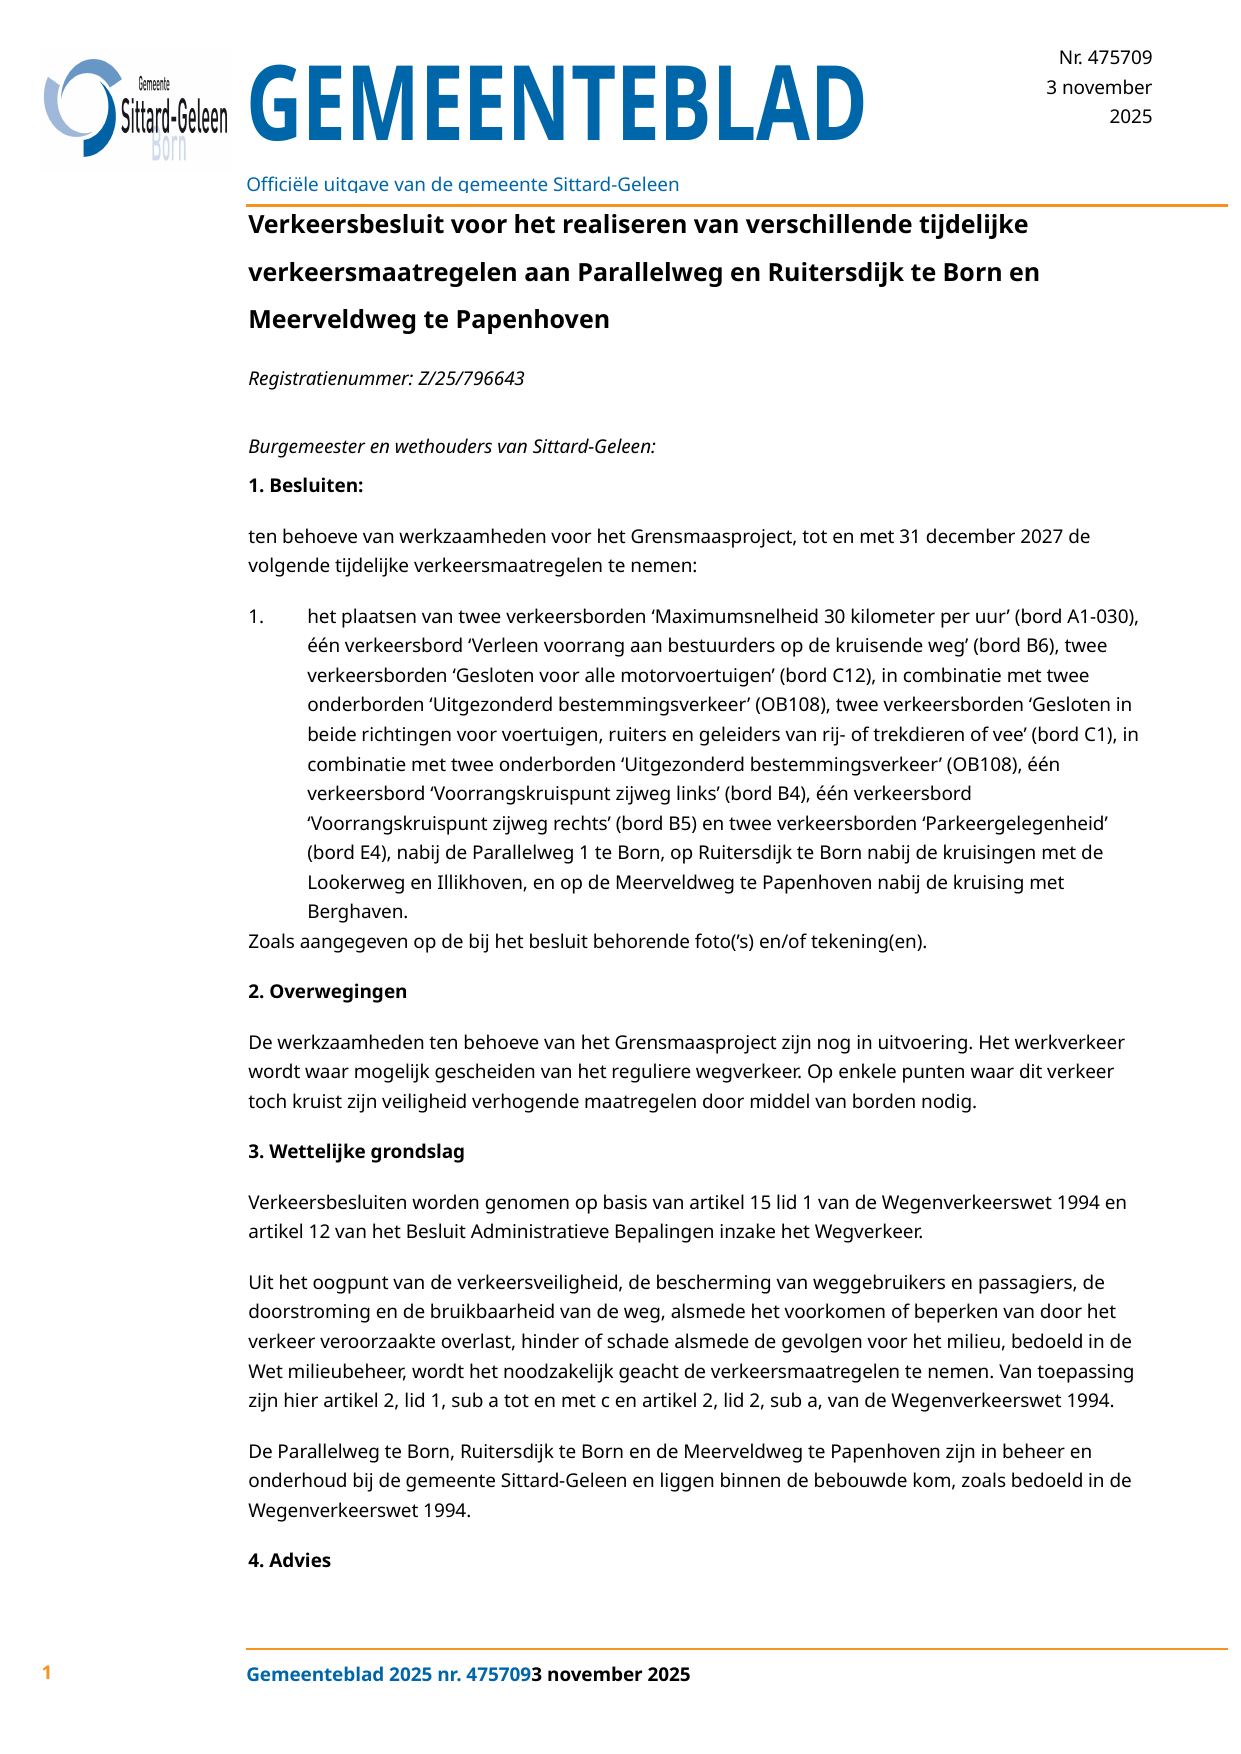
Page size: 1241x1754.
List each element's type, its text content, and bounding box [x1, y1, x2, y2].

text Uit het oogpunt van de verkeersveiligheid, de bescherming van weggebruikers en passagiers, de doorstroming en de bruikbaarheid van de weg, alsmede het voorkomen of beperken van door het verkeer veroorzaakte overlast, hinder of schade alsmede de gevolgen voor het milieu, bedoeld in de Wet milieubeheer, wordt het noodzakelijk geacht de verkeersmaatregelen te nemen. Van toepassing zijn hier artikel 2, lid 1, sub a tot en met c en artikel 2, lid 2, sub a, van de Wegenverkeerswet 1994. [248, 1269, 1152, 1413]
list het plaatsen van twee verkeersborden ‘Maximumsnelheid 30 kilometer per uur’ (bord A1-030), één verkeersbord ‘Verleen voorrang aan bestuurders op de kruisende weg’ (bord B6), twee verkeersborden ‘Gesloten voor alle motorvoertuigen’ (bord C12), in combinatie met twee onderborden ‘Uitgezonderd bestemmingsverkeer’ (OB108), twee verkeersborden ‘Gesloten in beide richtingen voor voertuigen, ruiters en geleiders van rij- of trekdieren of vee’ (bord C1), in combinatie met twee onderborden ‘Uitgezonderd bestemmingsverkeer’ (OB108), één verkeersbord ‘Voorrangskruispunt zijweg links’ (bord B4), één verkeersbord ‘Voorrangskruispunt zijweg rechts’ (bord B5) en twee verkeersborden ‘Parkeergelegenheid’ (bord E4), nabij de Parallelweg 1 te Born, op Ruitersdijk te Born nabij de kruisingen met de Lookerweg en Illikhoven, en op de Meerveldweg te Papenhoven nabij de kruising met Berghaven. [248, 603, 1152, 924]
text De Parallelweg te Born, Ruitersdijk te Born en de Meerveldweg te Papenhoven zijn in beheer en onderhoud bij de gemeente Sittard-Geleen en liggen binnen de bebouwde kom, zoals bedoeld in de Wegenverkeerswet 1994. [248, 1438, 1152, 1523]
text 3. Wettelijke grondslag [248, 1139, 1152, 1164]
text 2. Overwegingen [248, 979, 1152, 1004]
text Registratienummer: Z/25/796643 [248, 366, 1152, 391]
text Zoals aangegeven op de bij het besluit behorende foto(’s) en/of tekening(en). [248, 928, 1152, 954]
text 4. Advies [248, 1547, 1152, 1573]
text Verkeersbesluit voor het realiseren van verschillende tijdelijke verkeersmaatregelen aan Parallelweg en Ruitersdijk te Born en Meerveldweg te Papenhoven [248, 207, 1152, 336]
text 1. Besluiten: [248, 472, 1152, 498]
text Verkeersbesluiten worden genomen op basis van artikel 15 lid 1 van de Wegenverkeerswet 1994 en artikel 12 van het Besluit Administratieve Bepalingen inzake het Wegverkeer. [248, 1189, 1152, 1244]
text Burgemeester en wethouders van Sittard-Geleen: [248, 433, 1152, 459]
text De werkzaamheden ten behoeve van het Grensmaasproject zijn nog in uitvoering. Het werkverkeer wordt waar mogelijk gescheiden van het reguliere wegverkeer. Op enkele punten waar dit verkeer toch kruist zijn veiligheid verhogende maatregelen door middel van borden nodig. [248, 1029, 1152, 1114]
text ten behoeve van werkzaamheden voor het Grensmaasproject, tot en met 31 december 2027 de volgende tijdelijke verkeersmaatregelen te nemen: [248, 523, 1152, 578]
picture [41, 47, 231, 172]
